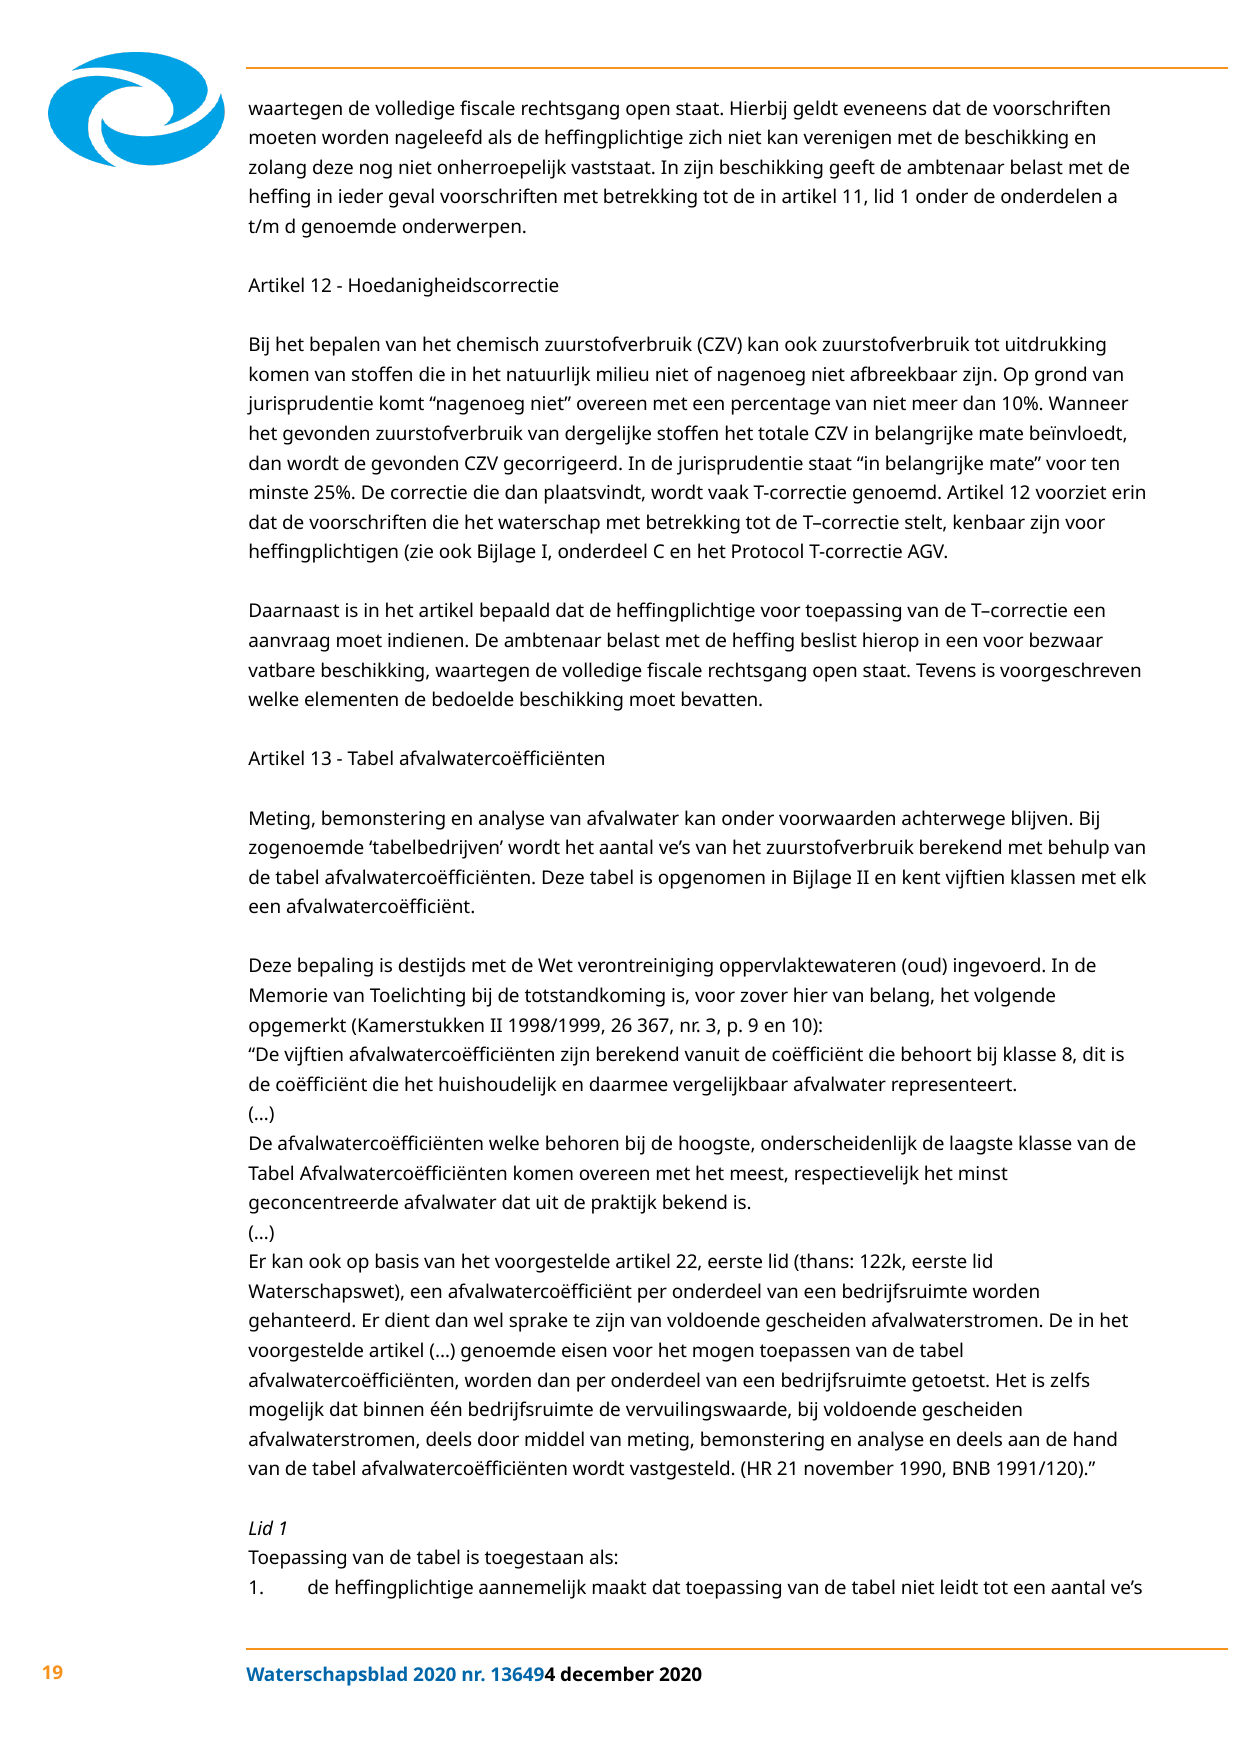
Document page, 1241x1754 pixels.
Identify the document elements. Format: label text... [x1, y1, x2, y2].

picture [41, 47, 231, 172]
text Bij het bepalen van het chemisch zuurstofverbruik (CZV) kan ook zuurstofverbruik tot uitdrukking komen van stoffen die in het natuurlijk milieu niet of nagenoeg niet afbreekbaar zijn. Op grond van jurisprudentie komt “nagenoeg niet” overeen met een percentage van niet meer dan 10%. Wanneer het gevonden zuurstofverbruik van dergelijke stoffen het totale CZV in belangrijke mate beïnvloedt, dan wordt de gevonden CZV gecorrigeerd. In de jurisprudentie staat “in belangrijke mate” voor ten minste 25%. De correctie die dan plaatsvindt, wordt vaak T-correctie genoemd. Artikel 12 voorziet erin dat de voorschriften die het waterschap met betrekking tot de T–correctie stelt, kenbaar zijn voor heffingplichtigen (zie ook Bijlage I, onderdeel C en het Protocol T-correctie AGV. [248, 331, 1152, 564]
text Meting, bemonstering en analyse van afvalwater kan onder voorwaarden achterwege blijven. Bij zogenoemde ‘tabelbedrijven’ wordt het aantal ve’s van het zuurstofverbruik berekend met behulp van de tabel afvalwatercoëfficiënten. Deze tabel is opgenomen in Bijlage II en kent vijftien klassen met elk een afvalwatercoëfficiënt. [248, 805, 1152, 919]
text Daarnaast is in het artikel bepaald dat de heffingplichtige voor toepassing van de T–correctie een aanvraag moet indienen. De ambtenaar belast met de heffing beslist hierop in een voor bezwaar vatbare beschikking, waartegen de volledige fiscale rechtsgang open staat. Tevens is voorgeschreven welke elementen de bedoelde beschikking moet bevatten. [248, 598, 1152, 712]
text “De vijftien afvalwatercoëfficiënten zijn berekend vanuit de coëfficiënt die behoort bij klasse 8, dit is de coëfficiënt die het huishoudelijk en daarmee vergelijkbaar afvalwater representeert. [248, 1041, 1152, 1097]
text Artikel 13 - Tabel afvalwatercoëfficiënten [248, 746, 1152, 771]
list de heffingplichtige aannemelijk maakt dat toepassing van de tabel niet leidt tot een aantal ve’s [248, 1574, 1152, 1600]
text Lid 1 [248, 1515, 1152, 1541]
text waartegen de volledige fiscale rechtsgang open staat. Hierbij geldt eveneens dat de voorschriften moeten worden nageleefd als de heffingplichtige zich niet kan verenigen met de beschikking en zolang deze nog niet onherroepelijk vaststaat. In zijn beschikking geeft de ambtenaar belast met de heffing in ieder geval voorschriften met betrekking tot de in artikel 11, lid 1 onder de onderdelen a t/m d genoemde onderwerpen. [248, 95, 1152, 239]
text Toepassing van de tabel is toegestaan als: [248, 1544, 1152, 1570]
text Deze bepaling is destijds met de Wet verontreiniging oppervlaktewateren (oud) ingevoerd. In de Memorie van Toelichting bij de totstandkoming is, voor zover hier van belang, het volgende opgemerkt (Kamerstukken II 1998/1999, 26 367, nr. 3, p. 9 en 10): [248, 953, 1152, 1038]
text (…) [248, 1101, 1152, 1126]
text De afvalwatercoëfficiënten welke behoren bij de hoogste, onderscheidenlijk de laagste klasse van de Tabel Afvalwatercoëfficiënten komen overeen met het meest, respectievelijk het minst geconcentreerde afvalwater dat uit de praktijk bekend is. [248, 1130, 1152, 1215]
text Er kan ook op basis van het voorgestelde artikel 22, eerste lid (thans: 122k, eerste lid Waterschapswet), een afvalwatercoëfficiënt per onderdeel van een bedrijfsruimte worden gehanteerd. Er dient dan wel sprake te zijn van voldoende gescheiden afvalwaterstromen. De in het voorgestelde artikel (…) genoemde eisen voor het mogen toepassen van de tabel afvalwatercoëfficiënten, worden dan per onderdeel van een bedrijfsruimte getoetst. Het is zelfs mogelijk dat binnen één bedrijfsruimte de vervuilingswaarde, bij voldoende gescheiden afvalwaterstromen, deels door middel van meting, bemonstering en analyse en deels aan de hand van de tabel afvalwatercoëfficiënten wordt vastgesteld. (HR 21 november 1990, BNB 1991/120).” [248, 1248, 1152, 1481]
text Artikel 12 - Hoedanigheidscorrectie [248, 272, 1152, 298]
text (…) [248, 1219, 1152, 1245]
